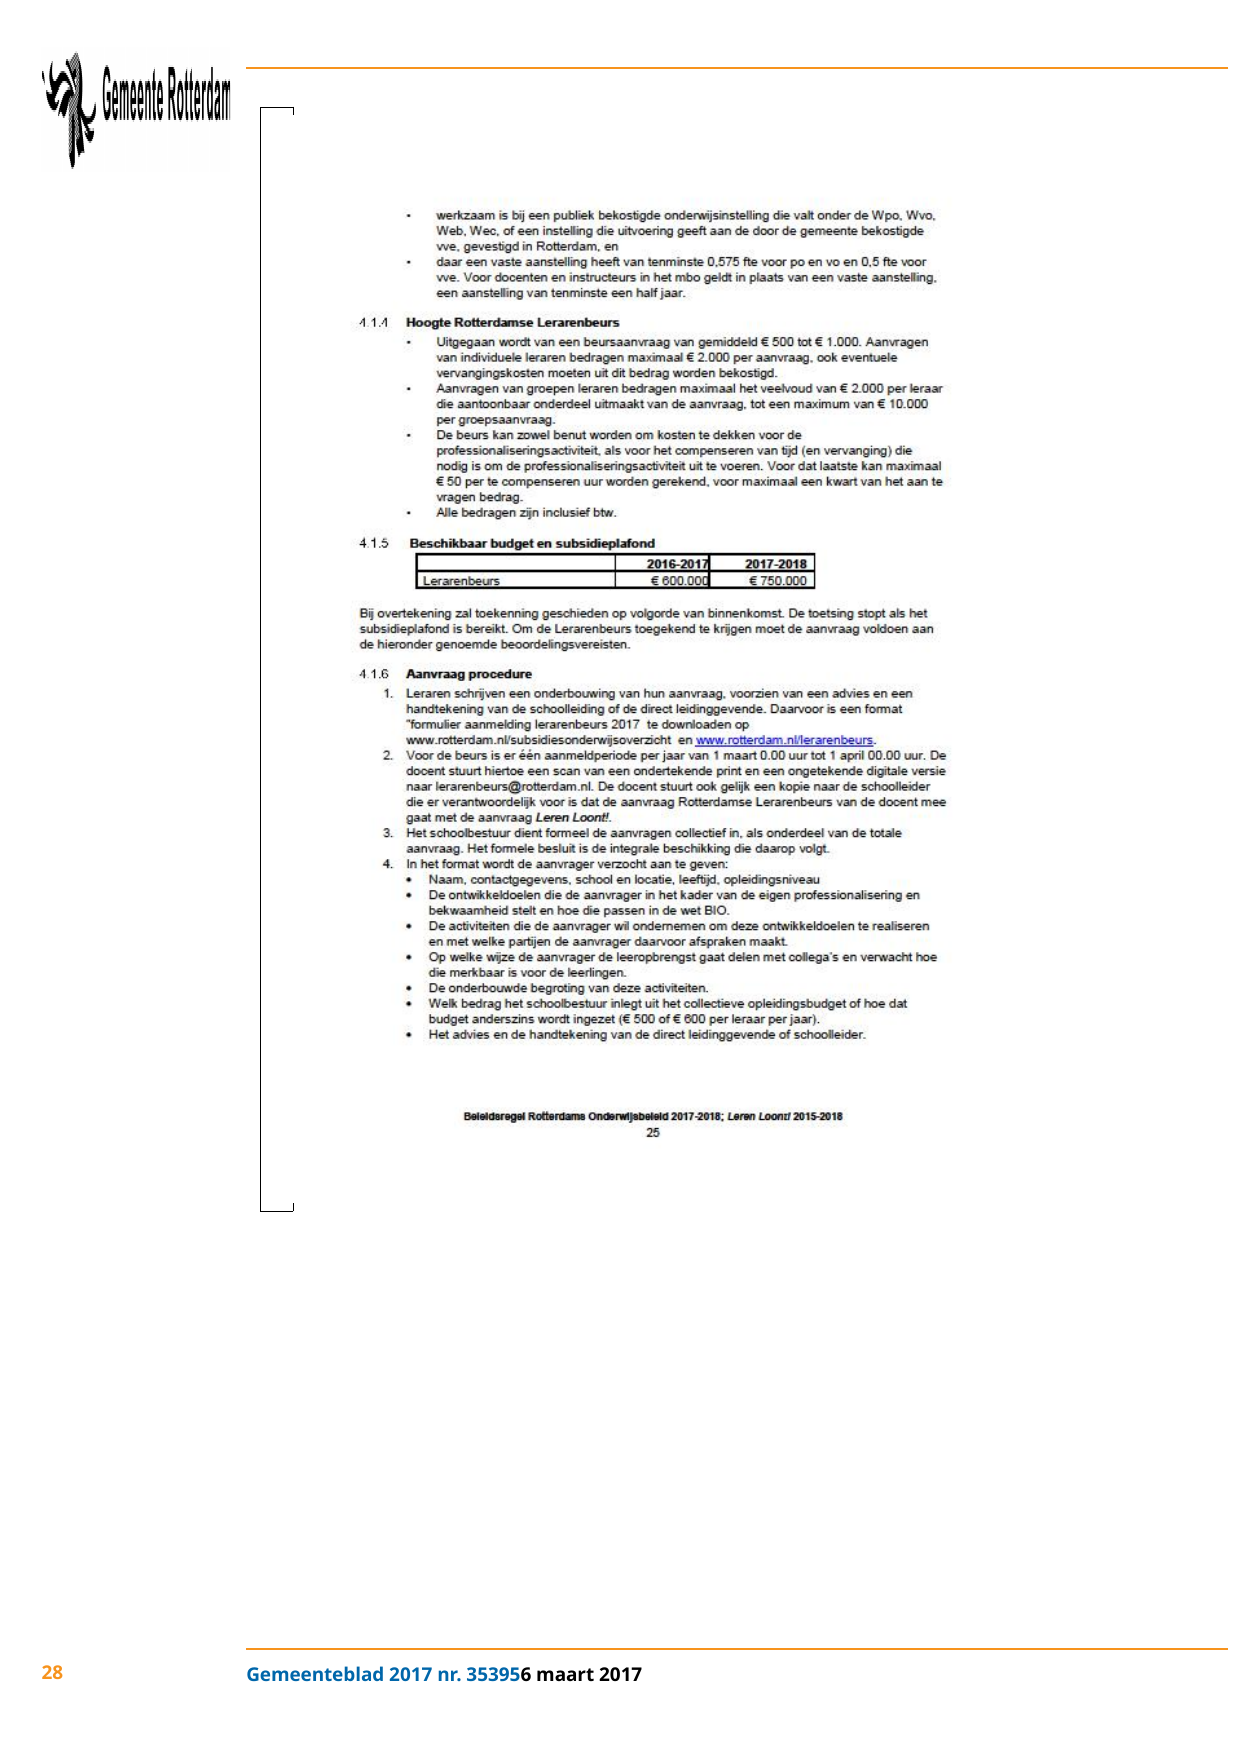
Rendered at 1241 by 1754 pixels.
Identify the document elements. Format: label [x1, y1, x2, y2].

picture [268, 115, 1038, 1203]
picture [41, 47, 231, 172]
